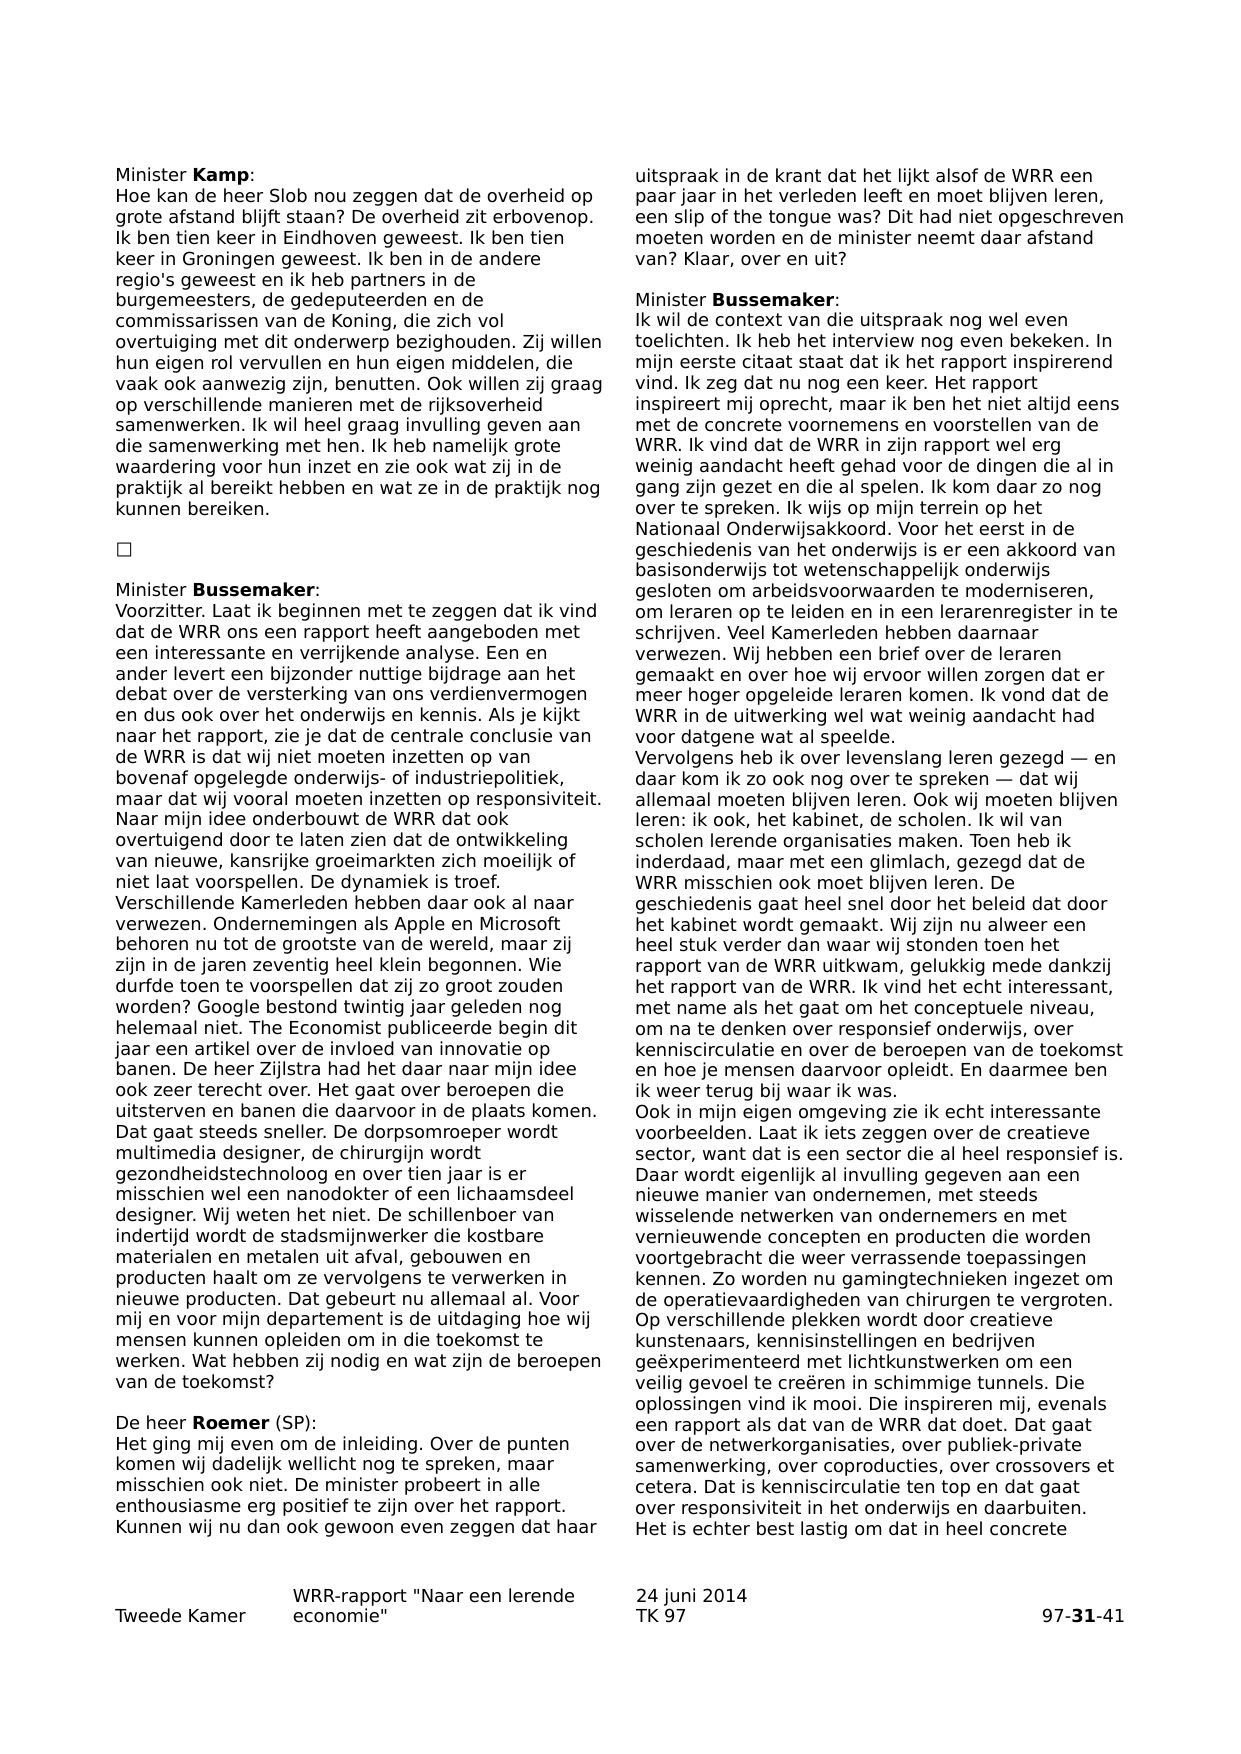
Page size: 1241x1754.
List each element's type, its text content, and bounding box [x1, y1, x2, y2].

text uitspraak in de krant dat het lijkt alsof de WRR een paar jaar in het verleden leeft en moet blijven leren, een slip of the tongue was? Dit had niet opgeschreven moeten worden en de minister neemt daar afstand van? Klaar, over en uit? [635, 165, 1125, 269]
text Minister Kamp: [115, 165, 605, 186]
text Ik wil de context van die uitspraak nog wel even toelichten. Ik heb het interview nog even bekeken. In mijn eerste citaat staat dat ik het rapport inspirerend vind. Ik zeg dat nu nog een keer. Het rapport inspireert mij oprecht, maar ik ben het niet altijd eens met de concrete voornemens en voorstellen van de WRR. Ik vind dat de WRR in zijn rapport wel erg weinig aandacht heeft gehad voor de dingen die al in gang zijn gezet en die al spelen. Ik kom daar zo nog over te spreken. Ik wijs op mijn terrein op het Nationaal Onderwijsakkoord. Voor het eerst in de geschiedenis van het onderwijs is er een akkoord van basisonderwijs tot wetenschappelijk onderwijs gesloten om arbeidsvoorwaarden te moderniseren, om leraren op te leiden en in een lerarenregister in te schrijven. Veel Kamerleden hebben daarnaar verwezen. Wij hebben een brief over de leraren gemaakt en over hoe wij ervoor willen zorgen dat er meer hoger opgeleide leraren komen. Ik vond dat de WRR in de uitwerking wel wat weinig aandacht had voor datgene wat al speelde. [635, 310, 1125, 748]
text Minister Bussemaker: [635, 289, 1125, 310]
text Minister Bussemaker: [115, 580, 605, 601]
text De heer Roemer (SP): [115, 1412, 605, 1433]
text Ook in mijn eigen omgeving zie ik echt interessante voorbeelden. Laat ik iets zeggen over de creatieve sector, want dat is een sector die al heel responsief is. Daar wordt eigenlijk al invulling gegeven aan een nieuwe manier van ondernemen, met steeds wisselende netwerken van ondernemers en met vernieuwende concepten en producten die worden voortgebracht die weer verrassende toepassingen kennen. Zo worden nu gamingtechnieken ingezet om de operatievaardigheden van chirurgen te vergroten. Op verschillende plekken wordt door creatieve kunstenaars, kennisinstellingen en bedrijven geëxperimenteerd met lichtkunstwerken om een veilig gevoel te creëren in schimmige tunnels. Die oplossingen vind ik mooi. Die inspireren mij, evenals een rapport als dat van de WRR dat doet. Dat gaat over de netwerkorganisaties, over publiek-private samenwerking, over coproducties, over crossovers et cetera. Dat is kenniscirculatie ten top en dat gaat over responsiviteit in het onderwijs en daarbuiten. [635, 1102, 1125, 1518]
text ⬜ [115, 539, 605, 560]
text Vervolgens heb ik over levenslang leren gezegd — en daar kom ik zo ook nog over te spreken — dat wij allemaal moeten blijven leren. Ook wij moeten blijven leren: ik ook, het kabinet, de scholen. Ik wil van scholen lerende organisaties maken. Toen heb ik inderdaad, maar met een glimlach, gezegd dat de WRR misschien ook moet blijven leren. De geschiedenis gaat heel snel door het beleid dat door het kabinet wordt gemaakt. Wij zijn nu alweer een heel stuk verder dan waar wij stonden toen het rapport van de WRR uitkwam, gelukkig mede dankzij het rapport van de WRR. Ik vind het echt interessant, met name als het gaat om het conceptuele niveau, om na te denken over responsief onderwijs, over kenniscirculatie en over de beroepen van de toekomst en hoe je mensen daarvoor opleidt. En daarmee ben ik weer terug bij waar ik was. [635, 748, 1125, 1102]
text Het is echter best lastig om dat in heel concrete [635, 1518, 1125, 1539]
text Het ging mij even om de inleiding. Over de punten komen wij dadelijk wellicht nog te spreken, maar misschien ook niet. De minister probeert in alle enthousiasme erg positief te zijn over het rapport. Kunnen wij nu dan ook gewoon even zeggen dat haar [115, 1433, 605, 1537]
text Hoe kan de heer Slob nou zeggen dat de overheid op grote afstand blijft staan? De overheid zit erbovenop. Ik ben tien keer in Eindhoven geweest. Ik ben tien keer in Groningen geweest. Ik ben in de andere regio's geweest en ik heb partners in de burgemeesters, de gedeputeerden en de commissarissen van de Koning, die zich vol overtuiging met dit onderwerp bezighouden. Zij willen hun eigen rol vervullen en hun eigen middelen, die vaak ook aanwezig zijn, benutten. Ook willen zij graag op verschillende manieren met de rijksoverheid samenwerken. Ik wil heel graag invulling geven aan die samenwerking met hen. Ik heb namelijk grote waardering voor hun inzet en zie ook wat zij in de praktijk al bereikt hebben en wat ze in de praktijk nog kunnen bereiken. [115, 186, 605, 519]
text Voorzitter. Laat ik beginnen met te zeggen dat ik vind dat de WRR ons een rapport heeft aangeboden met een interessante en verrijkende analyse. Een en ander levert een bijzonder nuttige bijdrage aan het debat over de versterking van ons verdienvermogen en dus ook over het onderwijs en kennis. Als je kijkt naar het rapport, zie je dat de centrale conclusie van de WRR is dat wij niet moeten inzetten op van bovenaf opgelegde onderwijs- of industriepolitiek, maar dat wij vooral moeten inzetten op responsiviteit. Naar mijn idee onderbouwt de WRR dat ook overtuigend door te laten zien dat de ontwikkeling van nieuwe, kansrijke groeimarkten zich moeilijk of niet laat voorspellen. De dynamiek is troef. Verschillende Kamerleden hebben daar ook al naar verwezen. Ondernemingen als Apple en Microsoft behoren nu tot de grootste van de wereld, maar zij zijn in de jaren zeventig heel klein begonnen. Wie durfde toen te voorspellen dat zij zo groot zouden worden? Google bestond twintig jaar geleden nog helemaal niet. The Economist publiceerde begin dit jaar een artikel over de invloed van innovatie op banen. De heer Zijlstra had het daar naar mijn idee ook zeer terecht over. Het gaat over beroepen die uitsterven en banen die daarvoor in de plaats komen. Dat gaat steeds sneller. De dorpsomroeper wordt multimedia designer, de chirurgijn wordt gezondheidstechnoloog en over tien jaar is er misschien wel een nanodokter of een lichaamsdeel designer. Wij weten het niet. De schillenboer van indertijd wordt de stadsmijnwerker die kostbare materialen en metalen uit afval, gebouwen en producten haalt om ze vervolgens te verwerken in nieuwe producten. Dat gebeurt nu allemaal al. Voor mij en voor mijn departement is de uitdaging hoe wij mensen kunnen opleiden om in die toekomst te werken. Wat hebben zij nodig en wat zijn de beroepen van de toekomst? [115, 601, 605, 1392]
